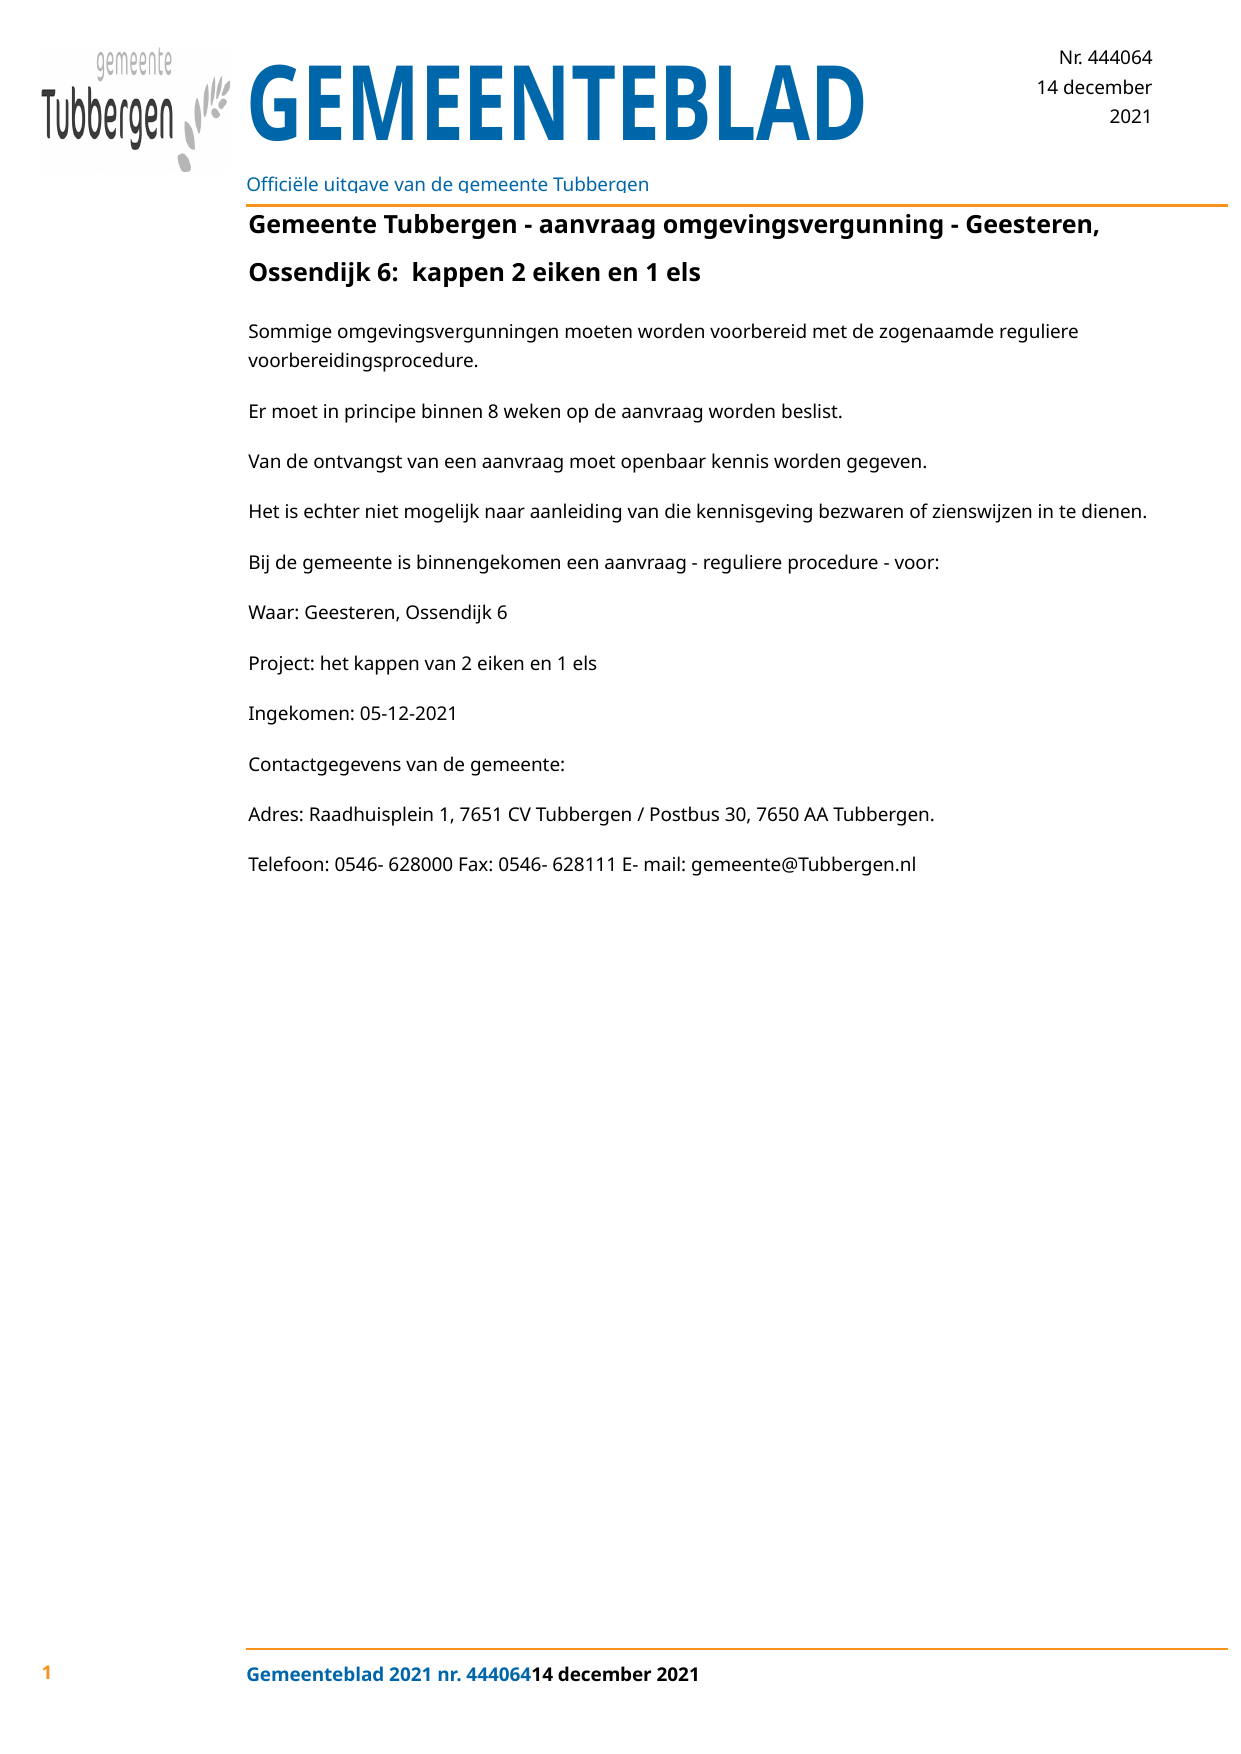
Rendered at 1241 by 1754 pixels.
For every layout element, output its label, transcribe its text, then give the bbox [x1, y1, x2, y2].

text Bij de gemeente is binnengekomen een aanvraag - reguliere procedure - voor: [248, 549, 1152, 575]
text Contactgegevens van de gemeente: [248, 751, 1152, 777]
text Ingekomen: 05-12-2021 [248, 700, 1152, 726]
text Er moet in principe binnen 8 weken op de aanvraag worden beslist. [248, 398, 1152, 424]
text Adres: Raadhuisplein 1, 7651 CV Tubbergen / Postbus 30, 7650 AA Tubbergen. [248, 801, 1152, 827]
text Gemeente Tubbergen - aanvraag omgevingsvergunning - Geesteren, Ossendijk 6: kappen 2 eiken en 1 els [248, 207, 1152, 288]
text Sommige omgevingsvergunningen moeten worden voorbereid met de zogenaamde reguliere voorbereidingsprocedure. [248, 318, 1152, 373]
text Van de ontvangst van een aanvraag moet openbaar kennis worden gegeven. [248, 448, 1152, 474]
text Project: het kappen van 2 eiken en 1 els [248, 650, 1152, 676]
text Waar: Geesteren, Ossendijk 6 [248, 599, 1152, 625]
text Het is echter niet mogelijk naar aanleiding van die kennisgeving bezwaren of zienswijzen in te dienen. [248, 499, 1152, 524]
picture [41, 47, 231, 172]
text Telefoon: 0546- 628000 Fax: 0546- 628111 E- mail: gemeente@Tubbergen.nl [248, 852, 1152, 877]
